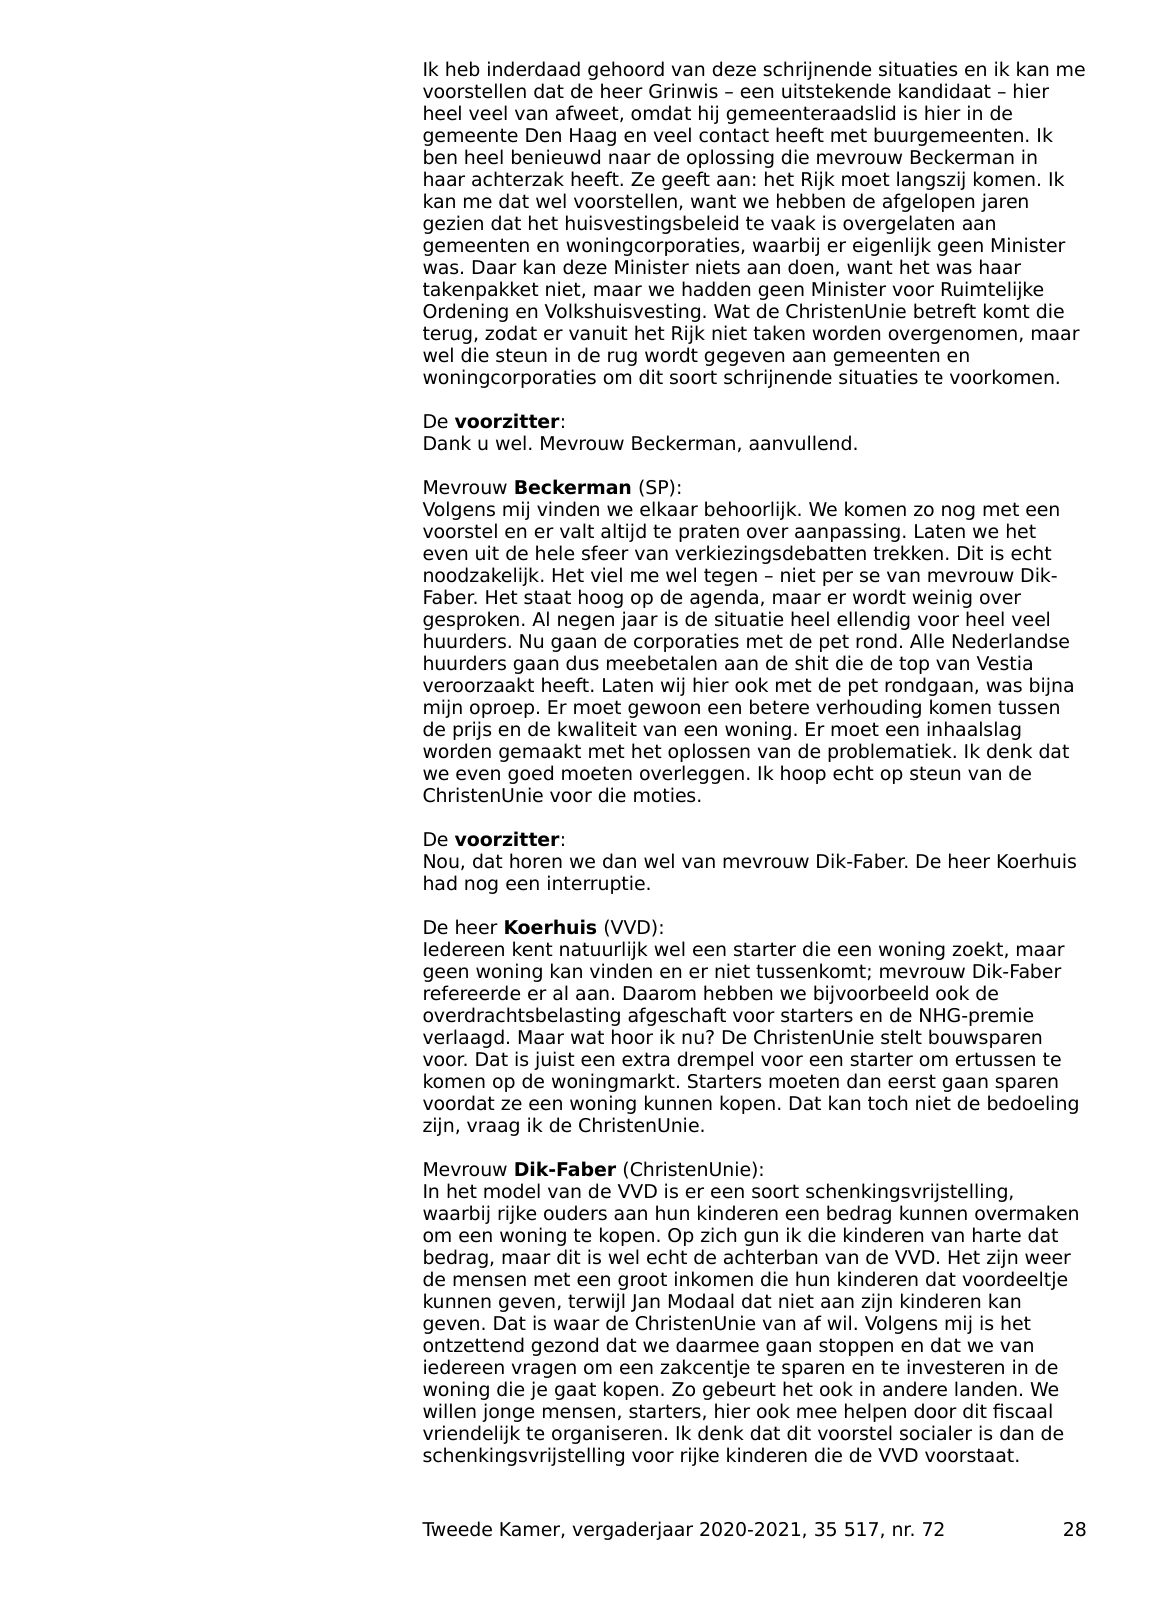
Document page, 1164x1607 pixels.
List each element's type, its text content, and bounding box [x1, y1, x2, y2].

text Volgens mij vinden we elkaar behoorlijk. We komen zo nog met een voorstel en er valt altijd te praten over aanpassing. Laten we het even uit de hele sfeer van verkiezingsdebatten trekken. Dit is echt noodzakelijk. Het viel me wel tegen – niet per se van mevrouw Dik-Faber. Het staat hoog op de agenda, maar er wordt weinig over gesproken. Al negen jaar is de situatie heel ellendig voor heel veel huurders. Nu gaan de corporaties met de pet rond. Alle Nederlandse huurders gaan dus meebetalen aan de shit die de top van Vestia veroorzaakt heeft. Laten wij hier ook met de pet rondgaan, was bijna mijn oproep. Er moet gewoon een betere verhouding komen tussen de prijs en de kwaliteit van een woning. Er moet een inhaalslag worden gemaakt met het oplossen van de problematiek. Ik denk dat we even goed moeten overleggen. Ik hoop echt op steun van de ChristenUnie voor die moties. [422, 499, 1087, 807]
text Mevrouw Beckerman (SP): [422, 477, 1087, 499]
text Ik heb inderdaad gehoord van deze schrijnende situaties en ik kan me voorstellen dat de heer Grinwis – een uitstekende kandidaat – hier heel veel van afweet, omdat hij gemeenteraadslid is hier in de gemeente Den Haag en veel contact heeft met buurgemeenten. Ik ben heel benieuwd naar de oplossing die mevrouw Beckerman in haar achterzak heeft. Ze geeft aan: het Rijk moet langszij komen. Ik kan me dat wel voorstellen, want we hebben de afgelopen jaren gezien dat het huisvestingsbeleid te vaak is overgelaten aan gemeenten en woningcorporaties, waarbij er eigenlijk geen Minister was. Daar kan deze Minister niets aan doen, want het was haar takenpakket niet, maar we hadden geen Minister voor Ruimtelijke Ordening en Volkshuisvesting. Wat de ChristenUnie betreft komt die terug, zodat er vanuit het Rijk niet taken worden overgenomen, maar wel die steun in de rug wordt gegeven aan gemeenten en woningcorporaties om dit soort schrijnende situaties te voorkomen. [422, 59, 1087, 389]
text De voorzitter: [422, 411, 1087, 433]
text Nou, dat horen we dan wel van mevrouw Dik-Faber. De heer Koerhuis had nog een interruptie. [422, 851, 1087, 895]
text Mevrouw Dik-Faber (ChristenUnie): [422, 1159, 1087, 1181]
text In het model van de VVD is er een soort schenkingsvrijstelling, waarbij rijke ouders aan hun kinderen een bedrag kunnen overmaken om een woning te kopen. Op zich gun ik die kinderen van harte dat bedrag, maar dit is wel echt de achterban van de VVD. Het zijn weer de mensen met een groot inkomen die hun kinderen dat voordeeltje kunnen geven, terwijl Jan Modaal dat niet aan zijn kinderen kan geven. Dat is waar de ChristenUnie van af wil. Volgens mij is het ontzettend gezond dat we daarmee gaan stoppen en dat we van iedereen vragen om een zakcentje te sparen en te investeren in de woning die je gaat kopen. Zo gebeurt het ook in andere landen. We willen jonge mensen, starters, hier ook mee helpen door dit fiscaal vriendelijk te organiseren. Ik denk dat dit voorstel socialer is dan de schenkingsvrijstelling voor rijke kinderen die de VVD voorstaat. [422, 1181, 1087, 1467]
text De heer Koerhuis (VVD): [422, 917, 1087, 939]
text Dank u wel. Mevrouw Beckerman, aanvullend. [422, 433, 1087, 455]
text De voorzitter: [422, 829, 1087, 851]
text Iedereen kent natuurlijk wel een starter die een woning zoekt, maar geen woning kan vinden en er niet tussenkomt; mevrouw Dik-Faber refereerde er al aan. Daarom hebben we bijvoorbeeld ook de overdrachtsbelasting afgeschaft voor starters en de NHG-premie verlaagd. Maar wat hoor ik nu? De ChristenUnie stelt bouwsparen voor. Dat is juist een extra drempel voor een starter om ertussen te komen op de woningmarkt. Starters moeten dan eerst gaan sparen voordat ze een woning kunnen kopen. Dat kan toch niet de bedoeling zijn, vraag ik de ChristenUnie. [422, 939, 1087, 1137]
